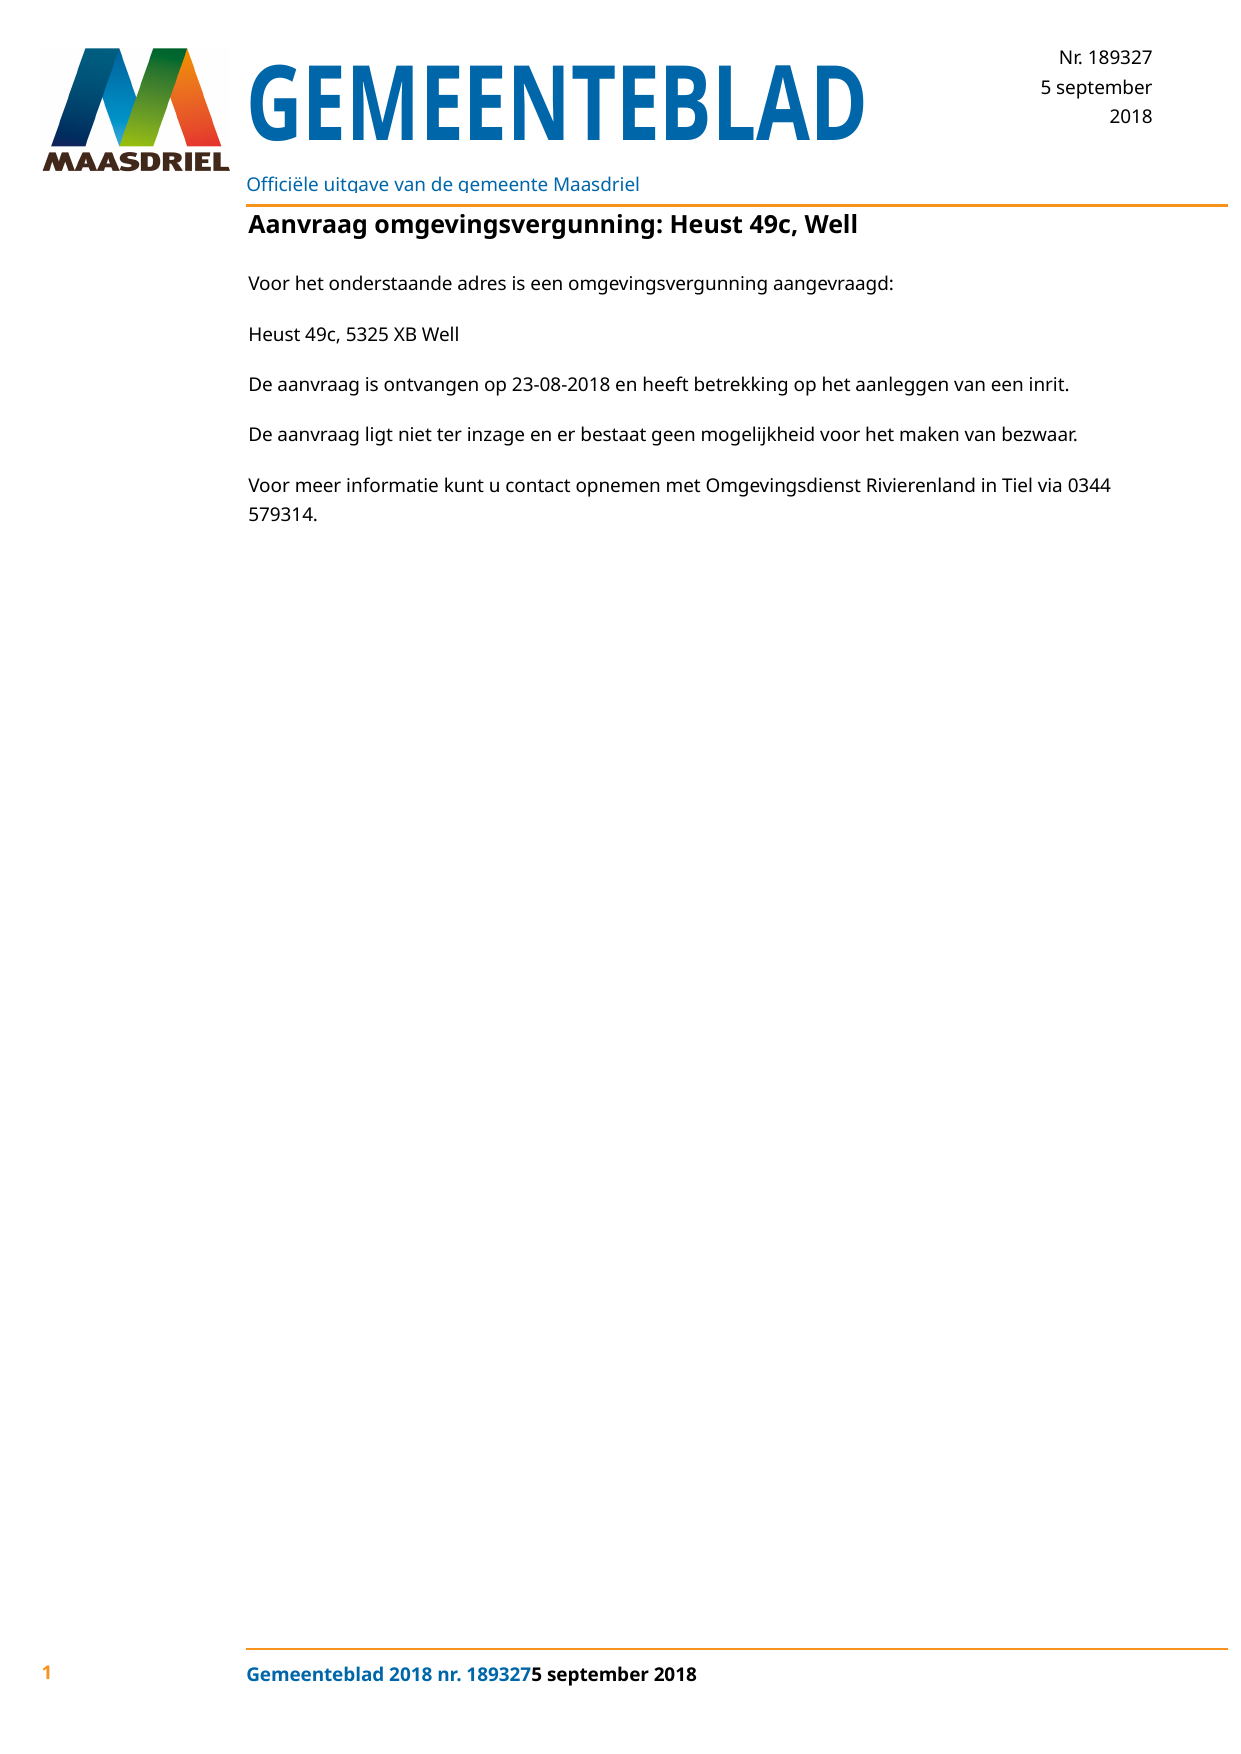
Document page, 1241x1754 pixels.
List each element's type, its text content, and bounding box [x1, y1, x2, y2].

text De aanvraag ligt niet ter inzage en er bestaat geen mogelijkheid voor het maken van bezwaar. [248, 422, 1152, 447]
picture [41, 47, 231, 172]
text Voor meer informatie kunt u contact opnemen met Omgevingsdienst Rivierenland in Tiel via 0344 579314. [248, 472, 1152, 527]
text Heust 49c, 5325 XB Well [248, 321, 1152, 346]
text Voor het onderstaande adres is een omgevingsvergunning aangevraagd: [248, 270, 1152, 296]
text De aanvraag is ontvangen op 23-08-2018 en heeft betrekking op het aanleggen van een inrit. [248, 371, 1152, 397]
text Aanvraag omgevingsvergunning: Heust 49c, Well [248, 207, 1152, 241]
